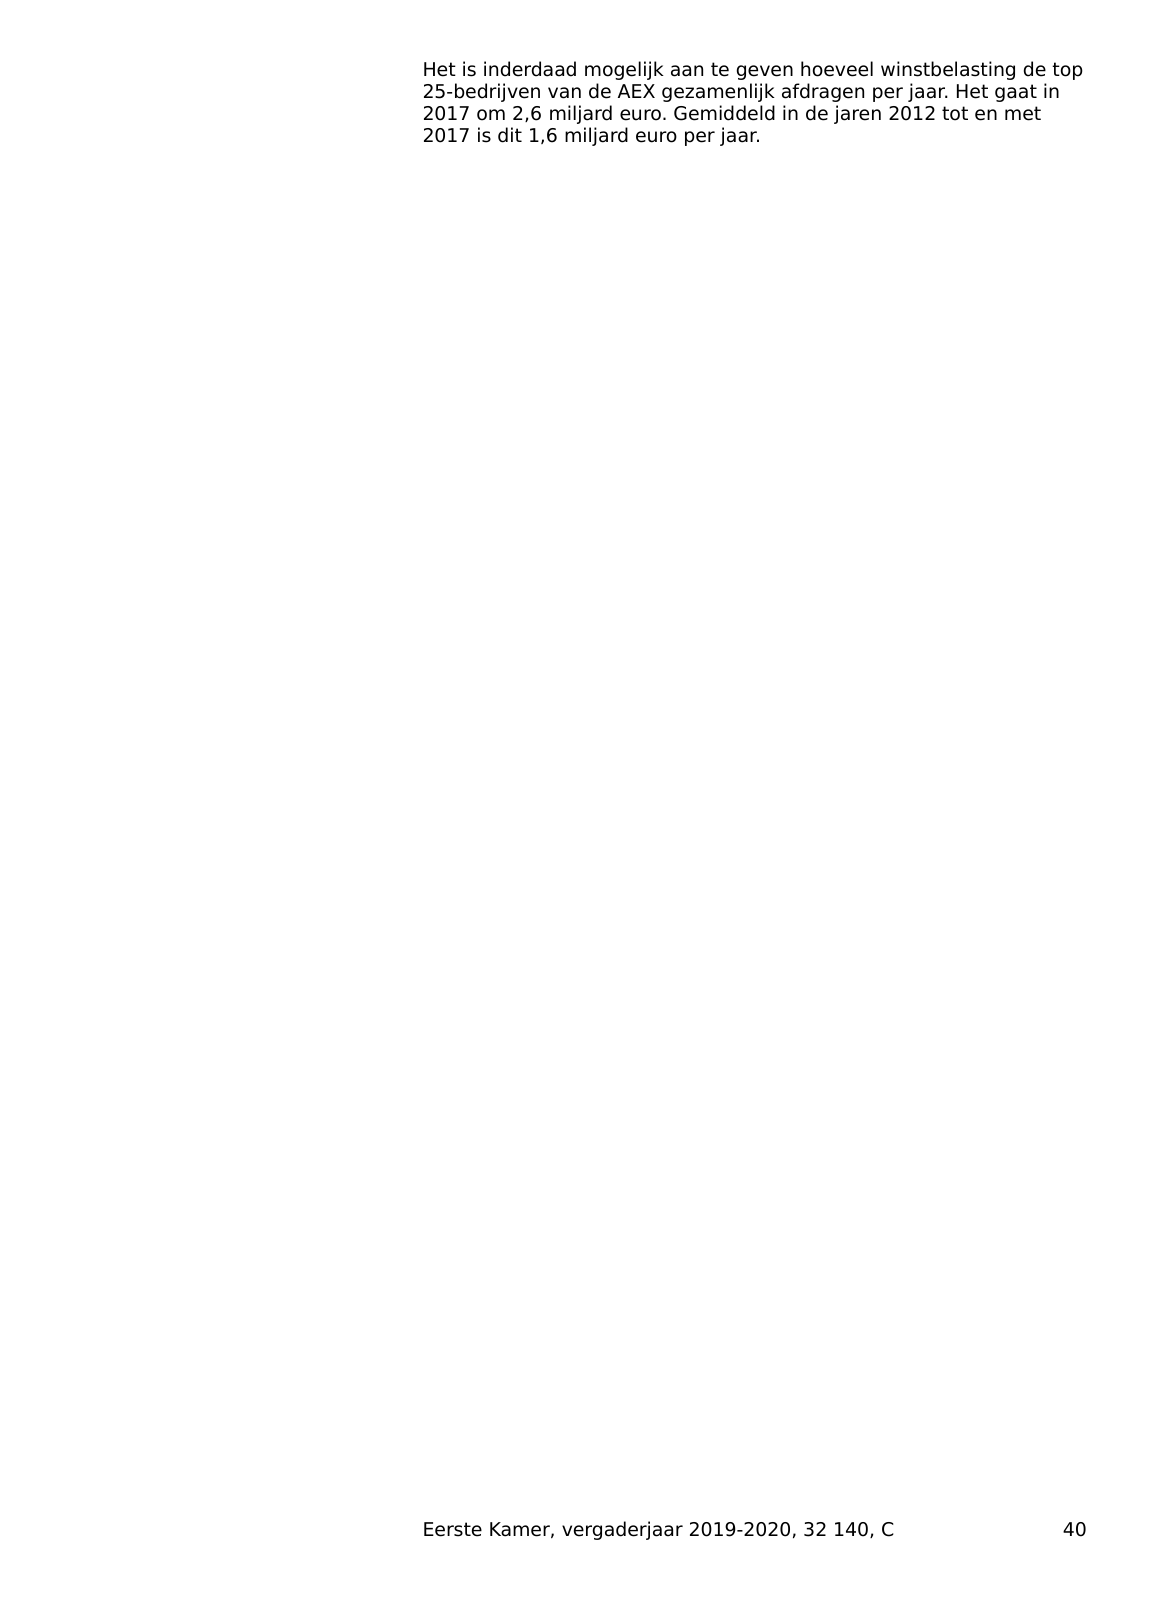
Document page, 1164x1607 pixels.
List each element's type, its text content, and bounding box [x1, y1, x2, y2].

text Het is inderdaad mogelijk aan te geven hoeveel winstbelasting de top 25-bedrijven van de AEX gezamenlijk afdragen per jaar. Het gaat in 2017 om 2,6 miljard euro. Gemiddeld in de jaren 2012 tot en met 2017 is dit 1,6 miljard euro per jaar. [422, 59, 1087, 147]
